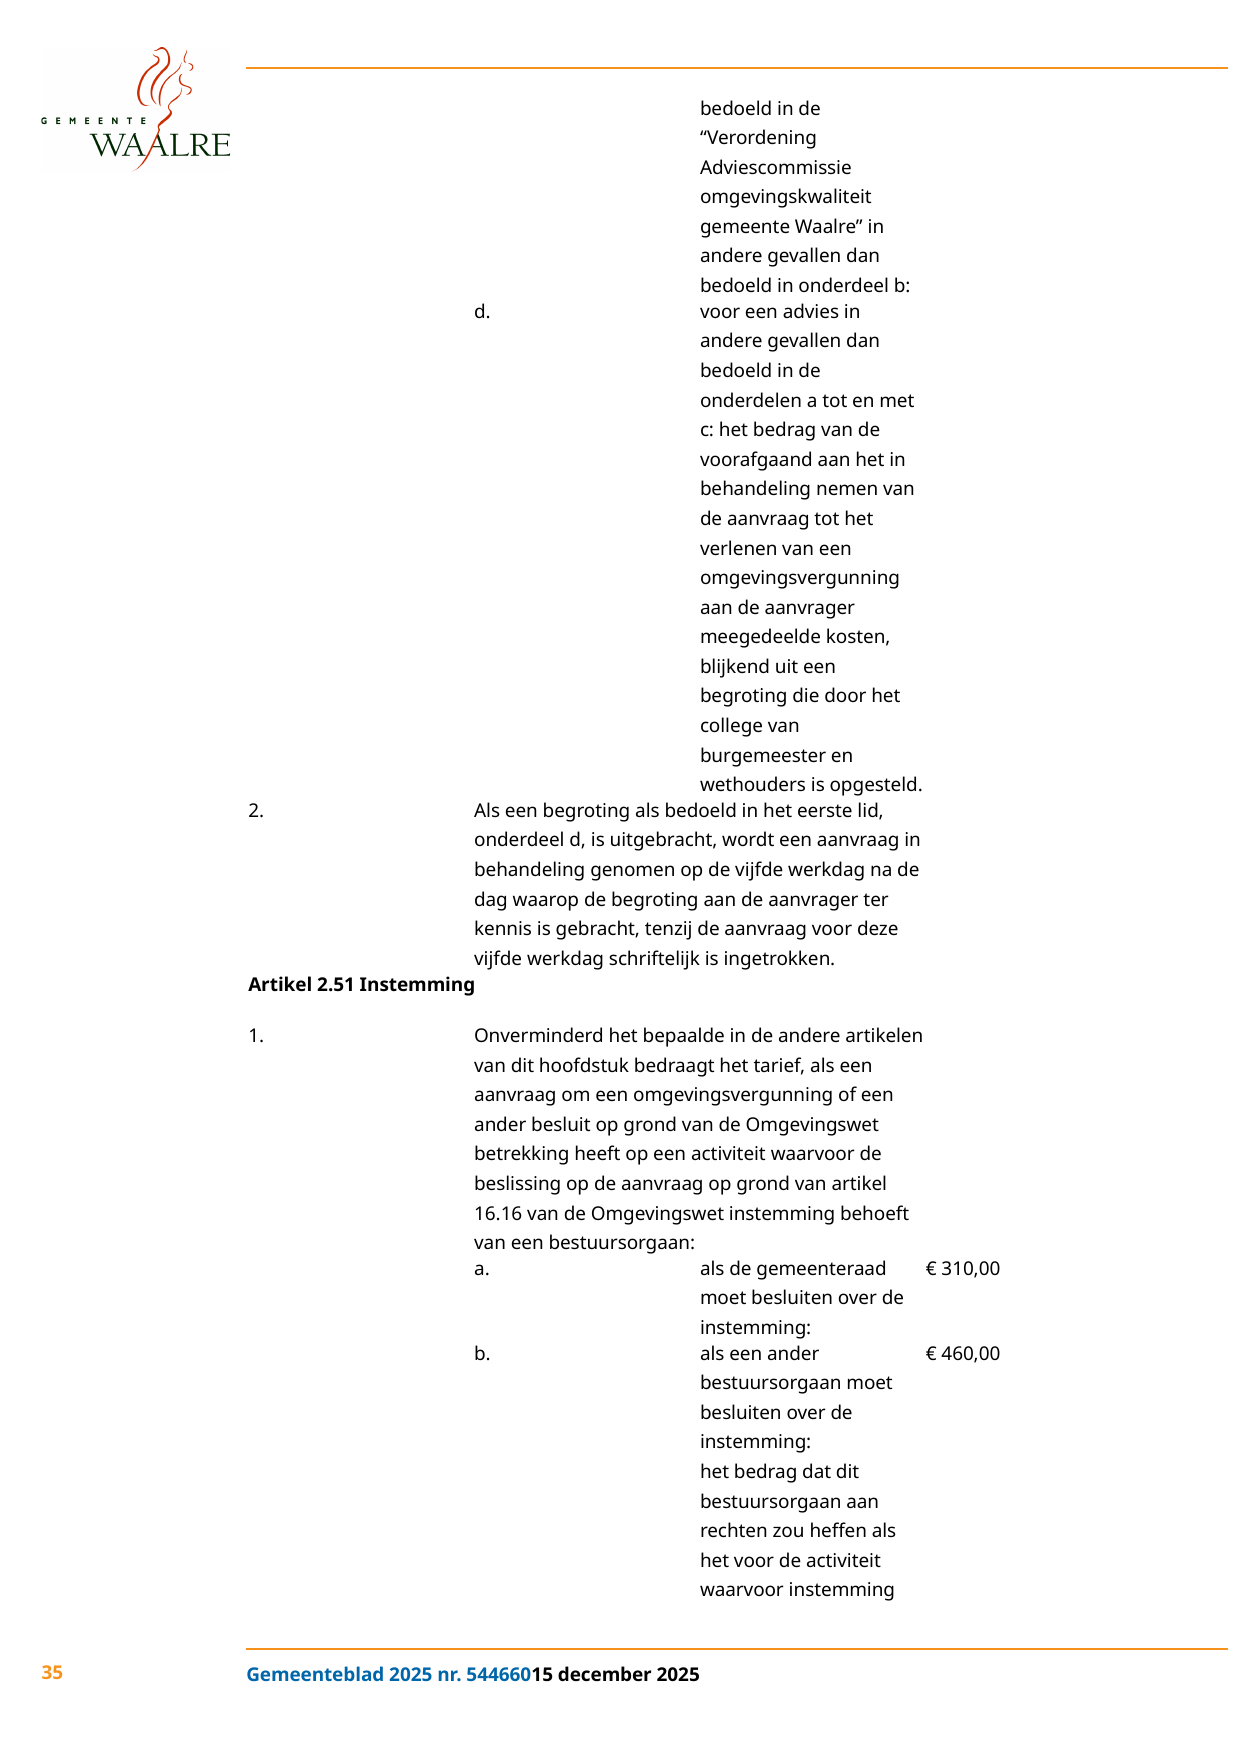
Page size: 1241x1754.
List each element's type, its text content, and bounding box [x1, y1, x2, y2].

table_cell 2. [248, 797, 474, 971]
table_cell d. [474, 298, 700, 797]
table_cell a. [474, 1255, 700, 1340]
table_cell Onverminderd het bepaalde in de andere artikelen van dit hoofdstuk bedraagt het tarief, als een aanvraag om een omgevingsvergunning of een ander besluit op grond van de Omgevingswet betrekking heeft op een activiteit waarvoor de beslissing op de aanvraag op grond van artikel 16.16 van de Omgevingswet instemming behoeft van een bestuursorgaan: [474, 1022, 926, 1255]
table_cell [926, 1022, 1152, 1255]
table_cell [926, 298, 1152, 797]
table_cell [474, 95, 700, 298]
table_cell [248, 298, 474, 797]
table_cell € 460,00 [926, 1340, 1152, 1602]
table_cell [926, 971, 1152, 996]
picture [41, 47, 231, 172]
table_cell [926, 797, 1152, 971]
table_cell als de gemeenteraad moet besluiten over de instemming: [700, 1255, 926, 1340]
table_cell [248, 95, 474, 298]
table_cell 1. [248, 1022, 474, 1255]
table_cell € 310,00 [926, 1255, 1152, 1340]
table_cell voor een advies in andere gevallen dan bedoeld in de onderdelen a tot en met c: het bedrag van de voorafgaand aan het in behandeling nemen van de aanvraag tot het verlenen van een omgevingsvergunning aan de aanvrager meegedeelde kosten, blijkend uit een begroting die door het college van burgemeester en wethouders is opgesteld. [700, 298, 926, 797]
table_cell b. [474, 1340, 700, 1602]
table_cell Als een begroting als bedoeld in het eerste lid, onderdeel d, is uitgebracht, wordt een aanvraag in behandeling genomen op de vijfde werkdag na de dag waarop de begroting aan de aanvrager ter kennis is gebracht, tenzij de aanvraag voor deze vijfde werkdag schriftelijk is ingetrokken. [474, 797, 926, 971]
table_cell als een ander bestuursorgaan moet besluiten over de instemming: het bedrag dat dit bestuursorgaan aan rechten zou heffen als het voor de activiteit waarvoor instemming [700, 1340, 926, 1602]
table_cell [926, 996, 1152, 1022]
table_cell [248, 1340, 474, 1602]
table_cell [248, 1255, 474, 1340]
table_cell Artikel 2.51 Instemming [248, 971, 926, 996]
table_cell bedoeld in de “Verordening Adviescommissie omgevingskwaliteit gemeente Waalre” in andere gevallen dan bedoeld in onderdeel b: [700, 95, 926, 298]
table_cell [248, 996, 926, 1022]
table_cell [926, 95, 1152, 298]
